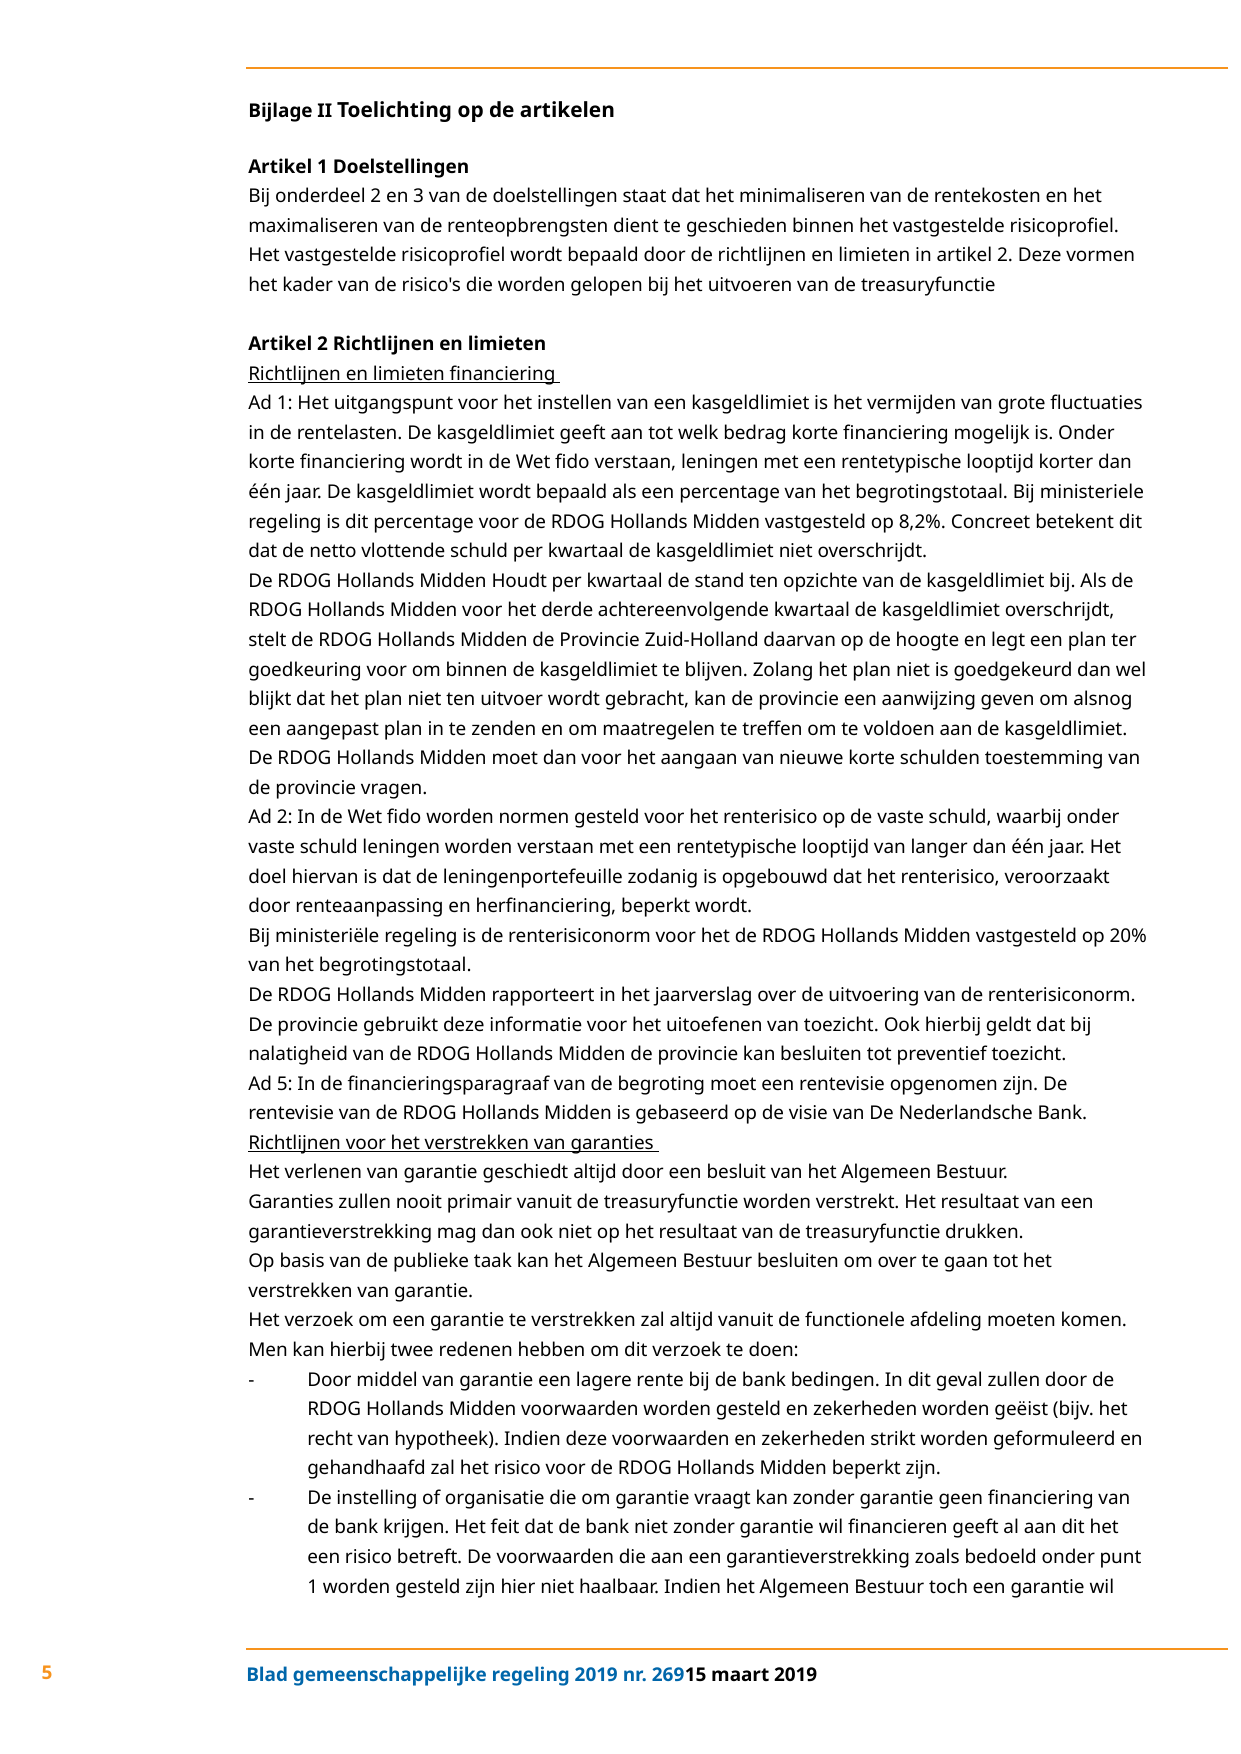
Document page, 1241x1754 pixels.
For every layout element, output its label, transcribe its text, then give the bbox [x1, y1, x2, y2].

text De RDOG Hollands Midden rapporteert in het jaarverslag over de uitvoering van de renterisiconorm. De provincie gebruikt deze informatie voor het uitoefenen van toezicht. Ook hierbij geldt dat bij nalatigheid van de RDOG Hollands Midden de provincie kan besluiten tot preventief toezicht. [248, 981, 1152, 1066]
picture [41, 47, 231, 172]
text Op basis van de publieke taak kan het Algemeen Bestuur besluiten om over te gaan tot het verstrekken van garantie. [248, 1247, 1152, 1303]
text Artikel 1 Doelstellingen [248, 153, 1152, 179]
text Ad 5: In de financieringsparagraaf van de begroting moet een rentevisie opgenomen zijn. De rentevisie van de RDOG Hollands Midden is gebaseerd op de visie van De Nederlandsche Bank. [248, 1070, 1152, 1125]
text Garanties zullen nooit primair vanuit de treasuryfunctie worden verstrekt. Het resultaat van een garantieverstrekking mag dan ook niet op het resultaat van de treasuryfunctie drukken. [248, 1188, 1152, 1244]
text Het verlenen van garantie geschiedt altijd door een besluit van het Algemeen Bestuur. [248, 1159, 1152, 1184]
text Richtlijnen en limieten financiering [248, 360, 1152, 386]
text Ad 1: Het uitgangspunt voor het instellen van een kasgeldlimiet is het vermijden van grote fluctuaties in de rentelasten. De kasgeldlimiet geeft aan tot welk bedrag korte financiering mogelijk is. Onder korte financiering wordt in de Wet fido verstaan, leningen met een rentetypische looptijd korter dan één jaar. De kasgeldlimiet wordt bepaald als een percentage van het begrotingstotaal. Bij ministeriele regeling is dit percentage voor de RDOG Hollands Midden vastgesteld op 8,2%. Concreet betekent dit dat de netto vlottende schuld per kwartaal de kasgeldlimiet niet overschrijdt. [248, 389, 1152, 563]
text Artikel 2 Richtlijnen en limieten [248, 330, 1152, 356]
text De RDOG Hollands Midden Houdt per kwartaal de stand ten opzichte van de kasgeldlimiet bij. Als de RDOG Hollands Midden voor het derde achtereenvolgende kwartaal de kasgeldlimiet overschrijdt, stelt de RDOG Hollands Midden de Provincie Zuid-Holland daarvan op de hoogte en legt een plan ter goedkeuring voor om binnen de kasgeldlimiet te blijven. Zolang het plan niet is goedgekeurd dan wel blijkt dat het plan niet ten uitvoer wordt gebracht, kan de provincie een aanwijzing geven om alsnog een aangepast plan in te zenden en om maatregelen te treffen om te voldoen aan de kasgeldlimiet. De RDOG Hollands Midden moet dan voor het aangaan van nieuwe korte schulden toestemming van de provincie vragen. [248, 567, 1152, 800]
text Bij onderdeel 2 en 3 van de doelstellingen staat dat het minimaliseren van de rentekosten en het maximaliseren van de renteopbrengsten dient te geschieden binnen het vastgestelde risicoprofiel. Het vastgestelde risicoprofiel wordt bepaald door de richtlijnen en limieten in artikel 2. Deze vormen het kader van de risico's die worden gelopen bij het uitvoeren van de treasuryfunctie [248, 182, 1152, 297]
text Richtlijnen voor het verstrekken van garanties [248, 1129, 1152, 1155]
text Het verzoek om een garantie te verstrekken zal altijd vanuit de functionele afdeling moeten komen. Men kan hierbij twee redenen hebben om dit verzoek te doen: [248, 1307, 1152, 1362]
text Bij ministeriële regeling is de renterisiconorm voor het de RDOG Hollands Midden vastgesteld op 20% van het begrotingstotaal. [248, 922, 1152, 977]
text Ad 2: In de Wet fido worden normen gesteld voor het renterisico op de vaste schuld, waarbij onder vaste schuld leningen worden verstaan met een rentetypische looptijd van langer dan één jaar. Het doel hiervan is dat de leningenportefeuille zodanig is opgebouwd dat het renterisico, veroorzaakt door renteaanpassing en herfinanciering, beperkt wordt. [248, 804, 1152, 918]
list Door middel van garantie een lagere rente bij de bank bedingen. In dit geval zullen door de RDOG Hollands Midden voorwaarden worden gesteld en zekerheden worden geëist (bijv. het recht van hypotheek). Indien deze voorwaarden en zekerheden strikt worden geformuleerd en gehandhaafd zal het risico voor de RDOG Hollands Midden beperkt zijn. [248, 1366, 1152, 1480]
text Bijlage II Toelichting op de artikelen [248, 95, 1152, 123]
list De instelling of organisatie die om garantie vraagt kan zonder garantie geen financiering van de bank krijgen. Het feit dat de bank niet zonder garantie wil financieren geeft al aan dit het een risico betreft. De voorwaarden die aan een garantieverstrekking zoals bedoeld onder punt 1 worden gesteld zijn hier niet haalbaar. Indien het Algemeen Bestuur toch een garantie wil [248, 1484, 1152, 1599]
